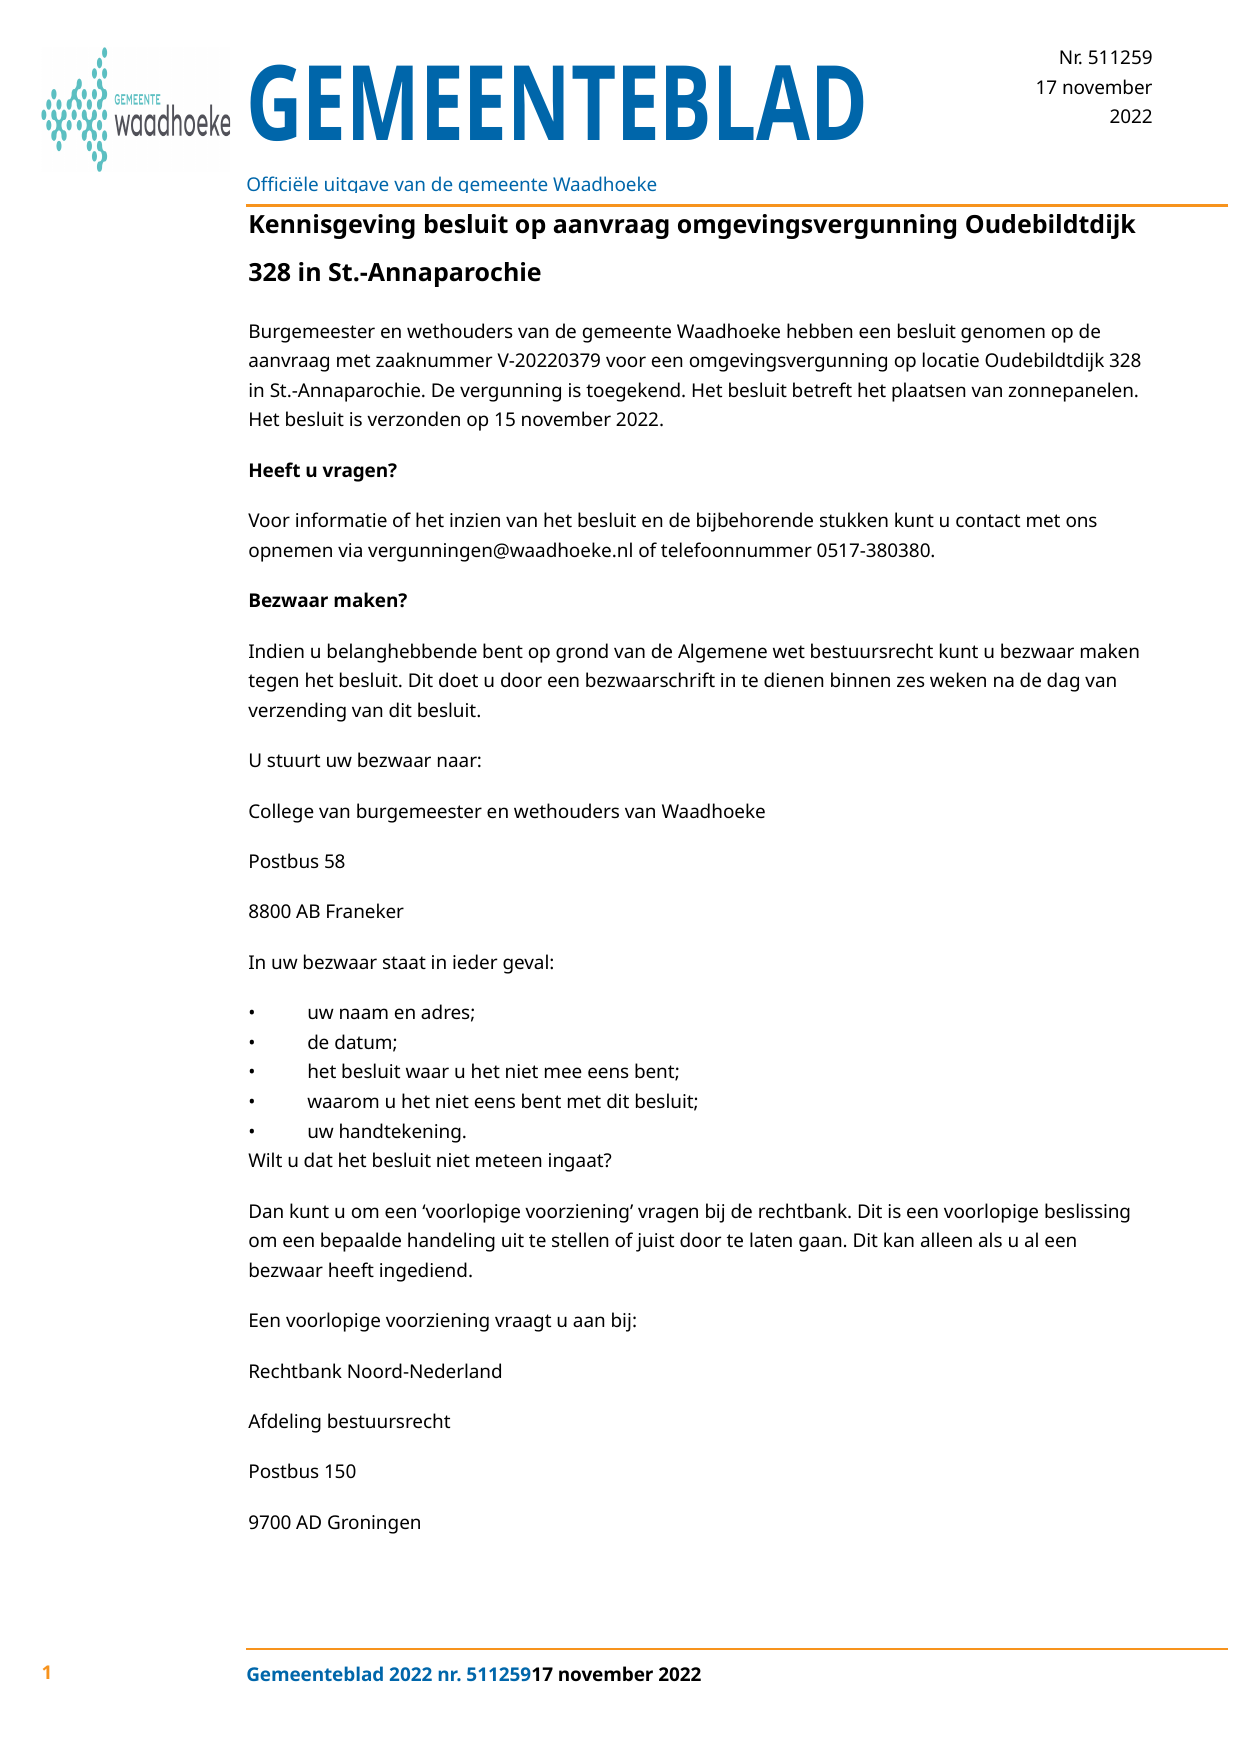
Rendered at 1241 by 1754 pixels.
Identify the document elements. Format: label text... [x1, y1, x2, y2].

picture [41, 47, 231, 172]
text Dan kunt u om een ‘voorlopige voorziening’ vragen bij de rechtbank. Dit is een voorlopige beslissing om een bepaalde handeling uit te stellen of juist door te laten gaan. Dit kan alleen als u al een bezwaar heeft ingediend. [248, 1198, 1152, 1283]
list uw naam en adres; [248, 999, 1152, 1025]
list waarom u het niet eens bent met dit besluit; [248, 1088, 1152, 1114]
text Een voorlopige voorziening vraagt u aan bij: [248, 1307, 1152, 1333]
text Burgemeester en wethouders van de gemeente Waadhoeke hebben een besluit genomen op de aanvraag met zaaknummer V-20220379 voor een omgevingsvergunning op locatie Oudebildtdijk 328 in St.-Annaparochie. De vergunning is toegekend. Het besluit betreft het plaatsen van zonnepanelen. Het besluit is verzonden op 15 november 2022. [248, 318, 1152, 432]
text Heeft u vragen? [248, 457, 1152, 483]
list de datum; [248, 1029, 1152, 1055]
text Postbus 58 [248, 848, 1152, 874]
text U stuurt uw bezwaar naar: [248, 747, 1152, 773]
text Afdeling bestuursrecht [248, 1408, 1152, 1434]
text Bezwaar maken? [248, 587, 1152, 613]
text Voor informatie of het inzien van het besluit en de bijbehorende stukken kunt u contact met ons opnemen via vergunningen@waadhoeke.nl of telefoonnummer 0517-380380. [248, 507, 1152, 563]
list uw handtekening. [248, 1118, 1152, 1144]
text Indien u belanghebbende bent op grond van de Algemene wet bestuursrecht kunt u bezwaar maken tegen het besluit. Dit doet u door een bezwaarschrift in te dienen binnen zes weken na de dag van verzending van dit besluit. [248, 638, 1152, 723]
text 8800 AB Franeker [248, 899, 1152, 924]
list het besluit waar u het niet mee eens bent; [248, 1059, 1152, 1084]
text Wilt u dat het besluit niet meteen ingaat? [248, 1147, 1152, 1173]
text Kennisgeving besluit op aanvraag omgevingsvergunning Oudebildtdijk 328 in St.-Annaparochie [248, 207, 1152, 288]
text Rechtbank Noord-Nederland [248, 1358, 1152, 1384]
text 9700 AD Groningen [248, 1509, 1152, 1535]
text Postbus 150 [248, 1459, 1152, 1484]
text College van burgemeester en wethouders van Waadhoeke [248, 798, 1152, 824]
text In uw bezwaar staat in ieder geval: [248, 949, 1152, 975]
